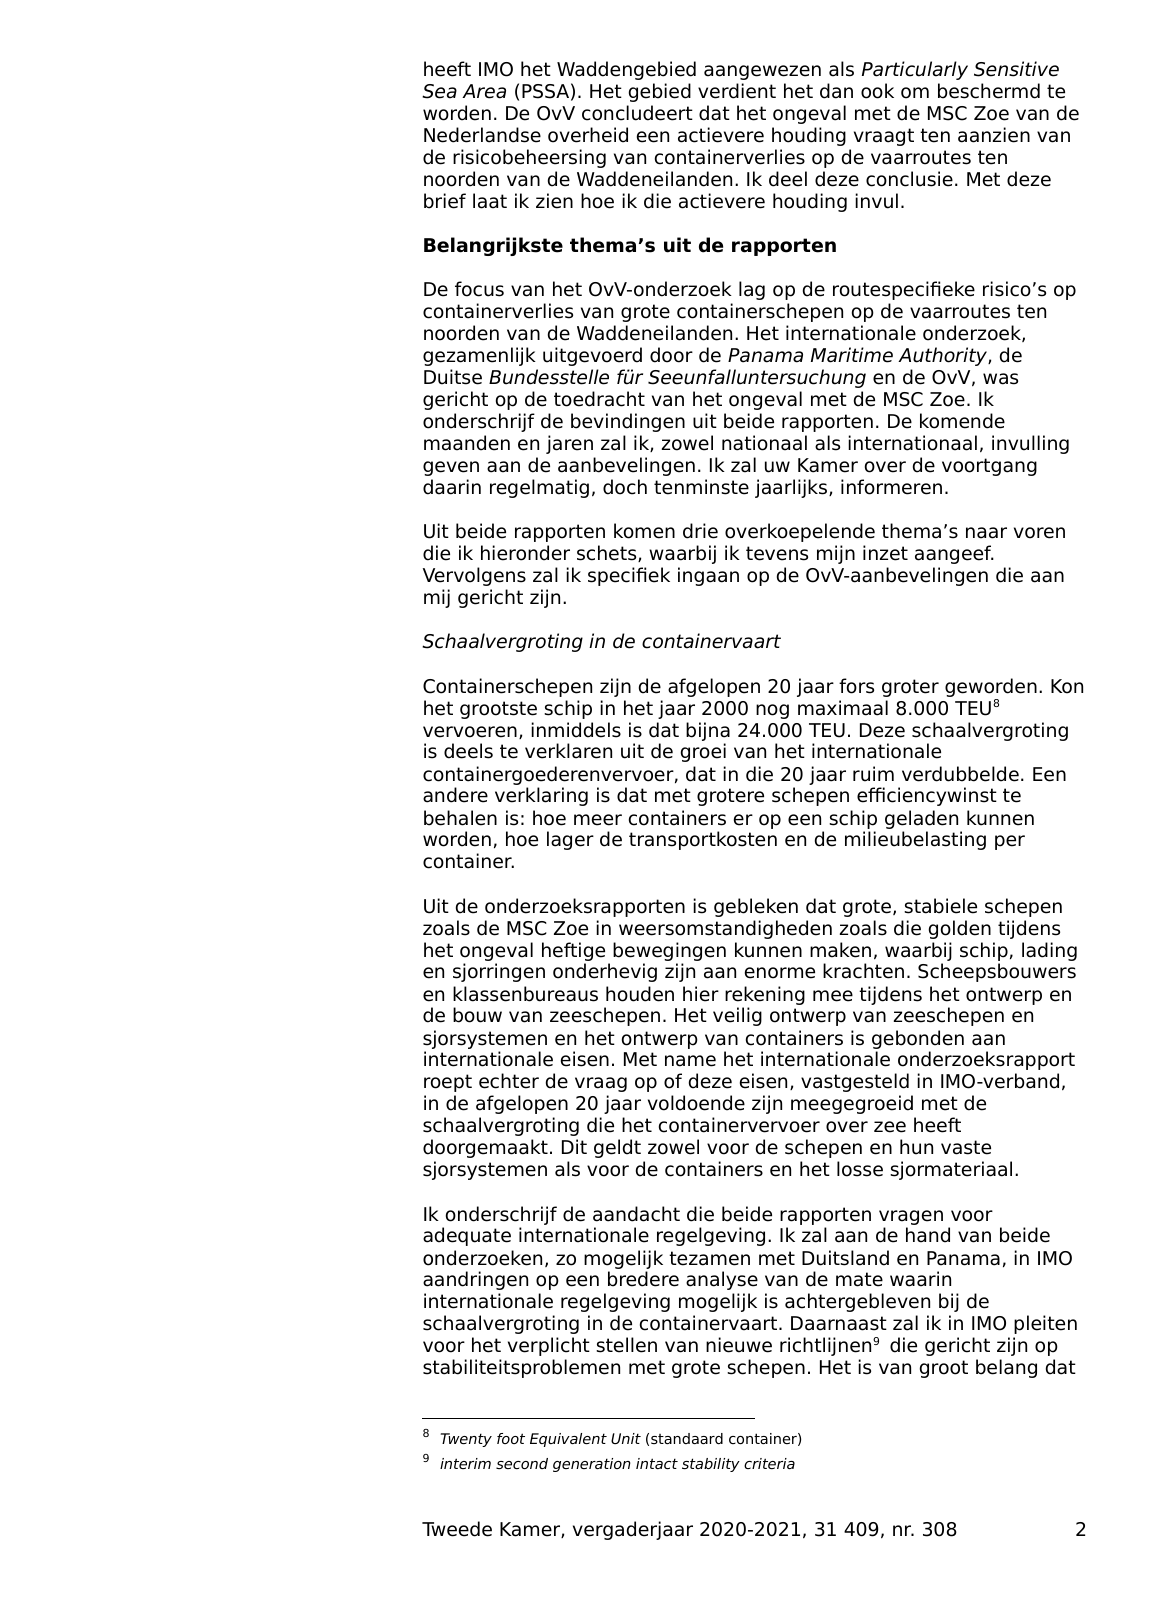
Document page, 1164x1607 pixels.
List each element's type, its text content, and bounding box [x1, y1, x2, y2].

text Containerschepen zijn de afgelopen 20 jaar fors groter geworden. Kon het grootste schip in het jaar 2000 nog maximaal 8.000 TEU vervoeren, inmiddels is dat bijna 24.000 TEU. Deze schaalvergroting is deels te verklaren uit de groei van het internationale containergoederenvervoer, dat in die 20 jaar ruim verdubbelde. Een andere verklaring is dat met grotere schepen efficiencywinst te behalen is: hoe meer containers er op een schip geladen kunnen worden, hoe lager de transportkosten en de milieubelasting per container. [422, 676, 1087, 873]
text heeft IMO het Waddengebied aangewezen als Particularly Sensitive Sea Area (PSSA). Het gebied verdient het dan ook om beschermd te worden. De OvV concludeert dat het ongeval met de MSC Zoe van de Nederlandse overheid een actievere houding vraagt ten aanzien van de risicobeheersing van containerverlies op de vaarroutes ten noorden van de Waddeneilanden. Ik deel deze conclusie. Met deze brief laat ik zien hoe ik die actievere houding invul. [422, 59, 1087, 213]
text interim second generation intact stability criteria [422, 1452, 1087, 1474]
text De focus van het OvV-onderzoek lag op de routespecifieke risico’s op containerverlies van grote containerschepen op de vaarroutes ten noorden van de Waddeneilanden. Het internationale onderzoek, gezamenlijk uitgevoerd door de Panama Maritime Authority, de Duitse Bundesstelle für Seeunfalluntersuchung en de OvV, was gericht op de toedracht van het ongeval met de MSC Zoe. Ik onderschrijf de bevindingen uit beide rapporten. De komende maanden en jaren zal ik, zowel nationaal als internationaal, invulling geven aan de aanbevelingen. Ik zal uw Kamer over de voortgang daarin regelmatig, doch tenminste jaarlijks, informeren. [422, 279, 1087, 499]
subtitle Schaalvergroting in de containervaart [422, 631, 1087, 653]
text Twenty foot Equivalent Unit (standaard container) [422, 1427, 1087, 1449]
subtitle Belangrijkste thema’s uit de rapporten [422, 235, 1087, 257]
text Ik onderschrijf de aandacht die beide rapporten vragen voor adequate internationale regelgeving. Ik zal aan de hand van beide onderzoeken, zo mogelijk tezamen met Duitsland en Panama, in IMO aandringen op een bredere analyse van de mate waarin internationale regelgeving mogelijk is achtergebleven bij de schaalvergroting in de containervaart. Daarnaast zal ik in IMO pleiten voor het verplicht stellen van nieuwe richtlijnen die gericht zijn op stabiliteitsproblemen met grote schepen. Het is van groot belang dat [422, 1203, 1087, 1379]
text Uit beide rapporten komen drie overkoepelende thema’s naar voren die ik hieronder schets, waarbij ik tevens mijn inzet aangeef. Vervolgens zal ik specifiek ingaan op de OvV-aanbevelingen die aan mij gericht zijn. [422, 521, 1087, 609]
text Uit de onderzoeksrapporten is gebleken dat grote, stabiele schepen zoals de MSC Zoe in weersomstandigheden zoals die golden tijdens het ongeval heftige bewegingen kunnen maken, waarbij schip, lading en sjorringen onderhevig zijn aan enorme krachten. Scheepsbouwers en klassenbureaus houden hier rekening mee tijdens het ontwerp en de bouw van zeeschepen. Het veilig ontwerp van zeeschepen en sjorsystemen en het ontwerp van containers is gebonden aan internationale eisen. Met name het internationale onderzoeksrapport roept echter de vraag op of deze eisen, vastgesteld in IMO-verband, in de afgelopen 20 jaar voldoende zijn meegegroeid met de schaalvergroting die het containervervoer over zee heeft doorgemaakt. Dit geldt zowel voor de schepen en hun vaste sjorsystemen als voor de containers en het losse sjormateriaal. [422, 896, 1087, 1181]
